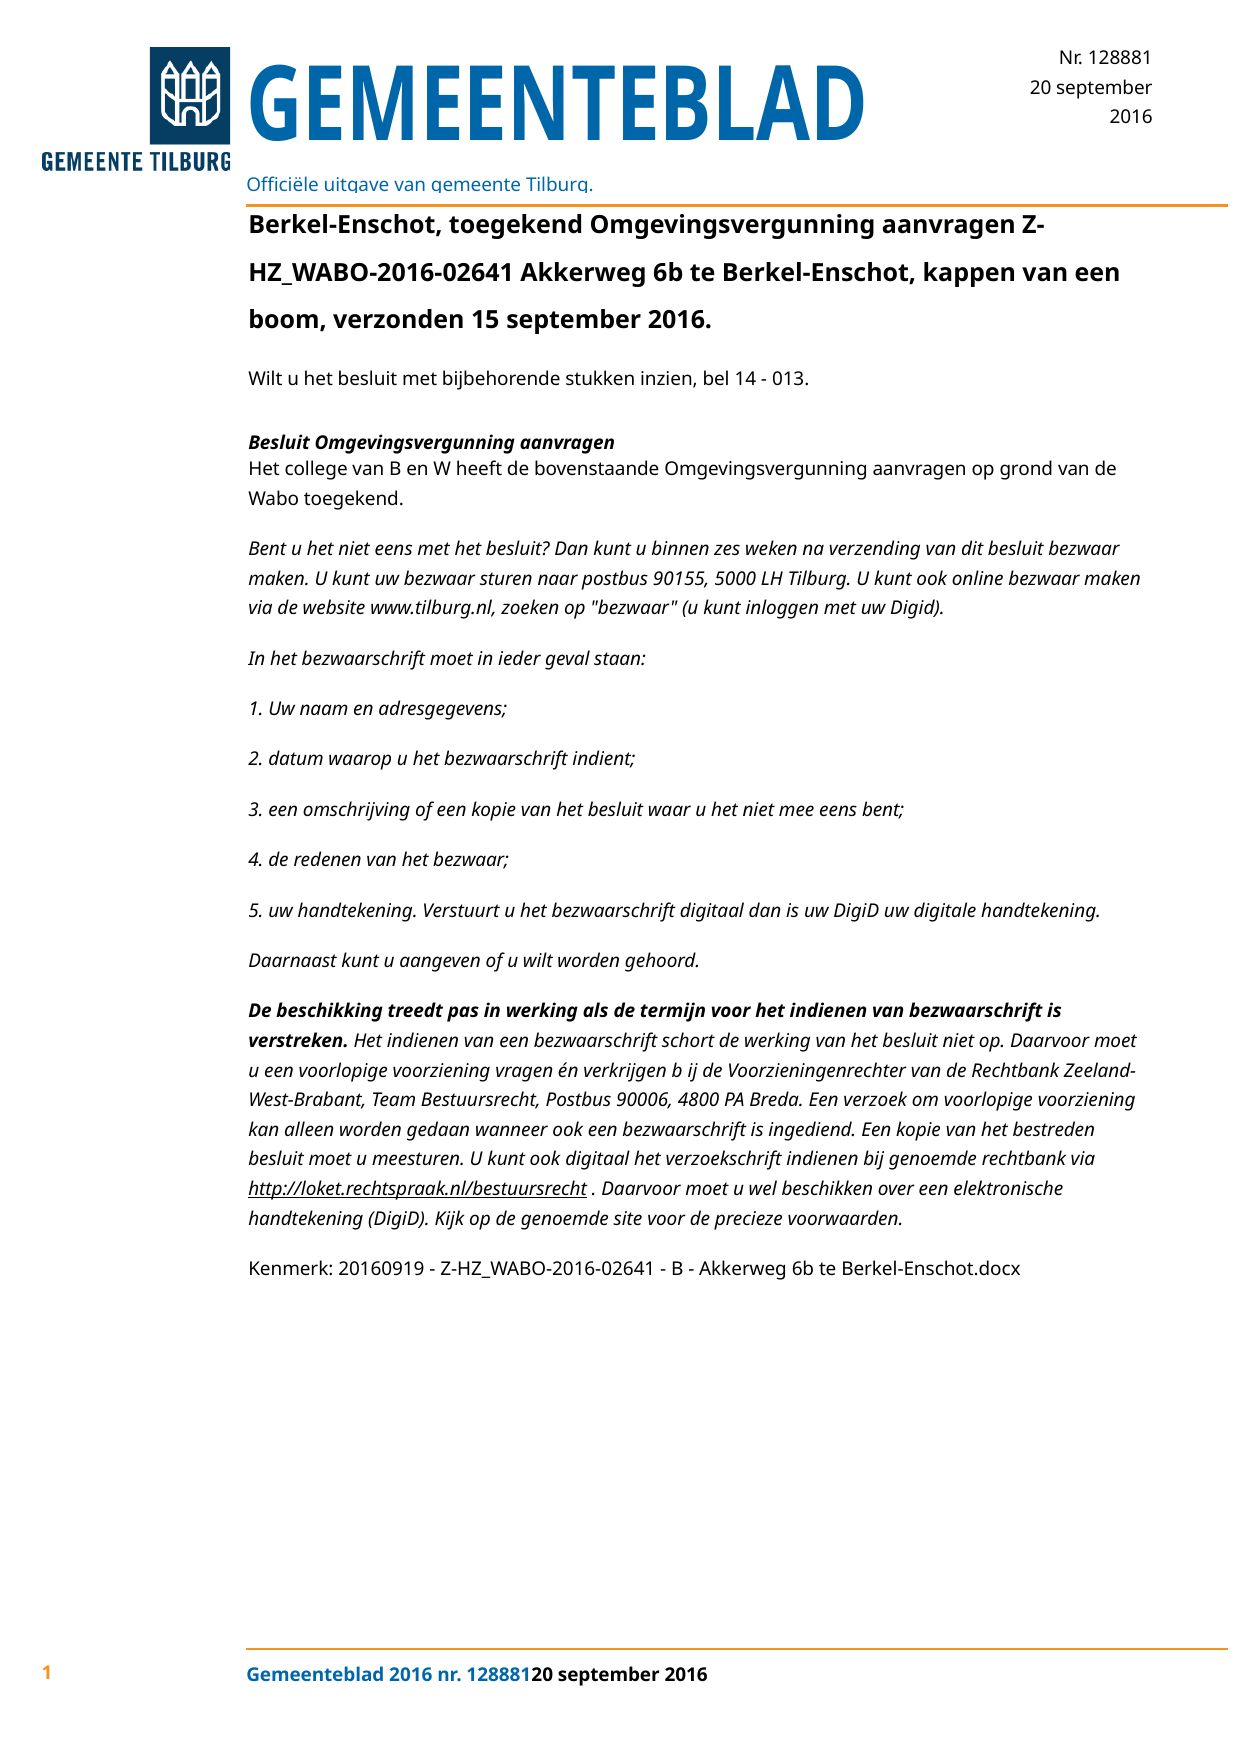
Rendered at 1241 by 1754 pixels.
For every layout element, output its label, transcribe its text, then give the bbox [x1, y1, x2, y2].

text 4. de redenen van het bezwaar; [248, 846, 1152, 872]
text 1. Uw naam en adresgegevens; [248, 695, 1152, 721]
text 2. datum waarop u het bezwaarschrift indient; [248, 746, 1152, 771]
text In het bezwaarschrift moet in ieder geval staan: [248, 645, 1152, 671]
text Wilt u het besluit met bijbehorende stukken inzien, bel 14 - 013. [248, 366, 1152, 391]
text De beschikking treedt pas in werking als de termijn voor het indienen van bezwaarschrift is verstreken. Het indienen van een bezwaarschrift schort de werking van het besluit niet op. Daarvoor moet u een voorlopige voorziening vragen én verkrijgen b ij de Voorzieningenrechter van de Rechtbank Zeeland-West-Brabant, Team Bestuursrecht, Postbus 90006, 4800 PA Breda. Een verzoek om voorlopige voorziening kan alleen worden gedaan wanneer ook een bezwaarschrift is ingediend. Een kopie van het bestreden besluit moet u meesturen. U kunt ook digitaal het verzoekschrift indienen bij genoemde rechtbank via http://loket.rechtspraak.nl/bestuursrecht . Daarvoor moet u wel beschikken over een elektronische handtekening (DigiD). Kijk op de genoemde site voor de precieze voorwaarden. [248, 998, 1152, 1231]
text Het college van B en W heeft de bovenstaande Omgevingsvergunning aanvragen op grond van de Wabo toegekend. [248, 455, 1152, 511]
picture [41, 47, 231, 172]
text 3. een omschrijving of een kopie van het besluit waar u het niet mee eens bent; [248, 796, 1152, 822]
text Berkel-Enschot, toegekend Omgevingsvergunning aanvragen Z-HZ_WABO-2016-02641 Akkerweg 6b te Berkel-Enschot, kappen van een boom, verzonden 15 september 2016. [248, 207, 1152, 336]
text Daarnaast kunt u aangeven of u wilt worden gehoord. [248, 947, 1152, 973]
text 5. uw handtekening. Verstuurt u het bezwaarschrift digitaal dan is uw DigiD uw digitale handtekening. [248, 897, 1152, 923]
text Kenmerk: 20160919 - Z-HZ_WABO-2016-02641 - B - Akkerweg 6b te Berkel-Enschot.docx [248, 1255, 1152, 1281]
text Besluit Omgevingsvergunning aanvragen [248, 429, 1152, 455]
text Bent u het niet eens met het besluit? Dan kunt u binnen zes weken na verzending van dit besluit bezwaar maken. U kunt uw bezwaar sturen naar postbus 90155, 5000 LH Tilburg. U kunt ook online bezwaar maken via de website www.tilburg.nl, zoeken op "bezwaar" (u kunt inloggen met uw Digid). [248, 535, 1152, 620]
